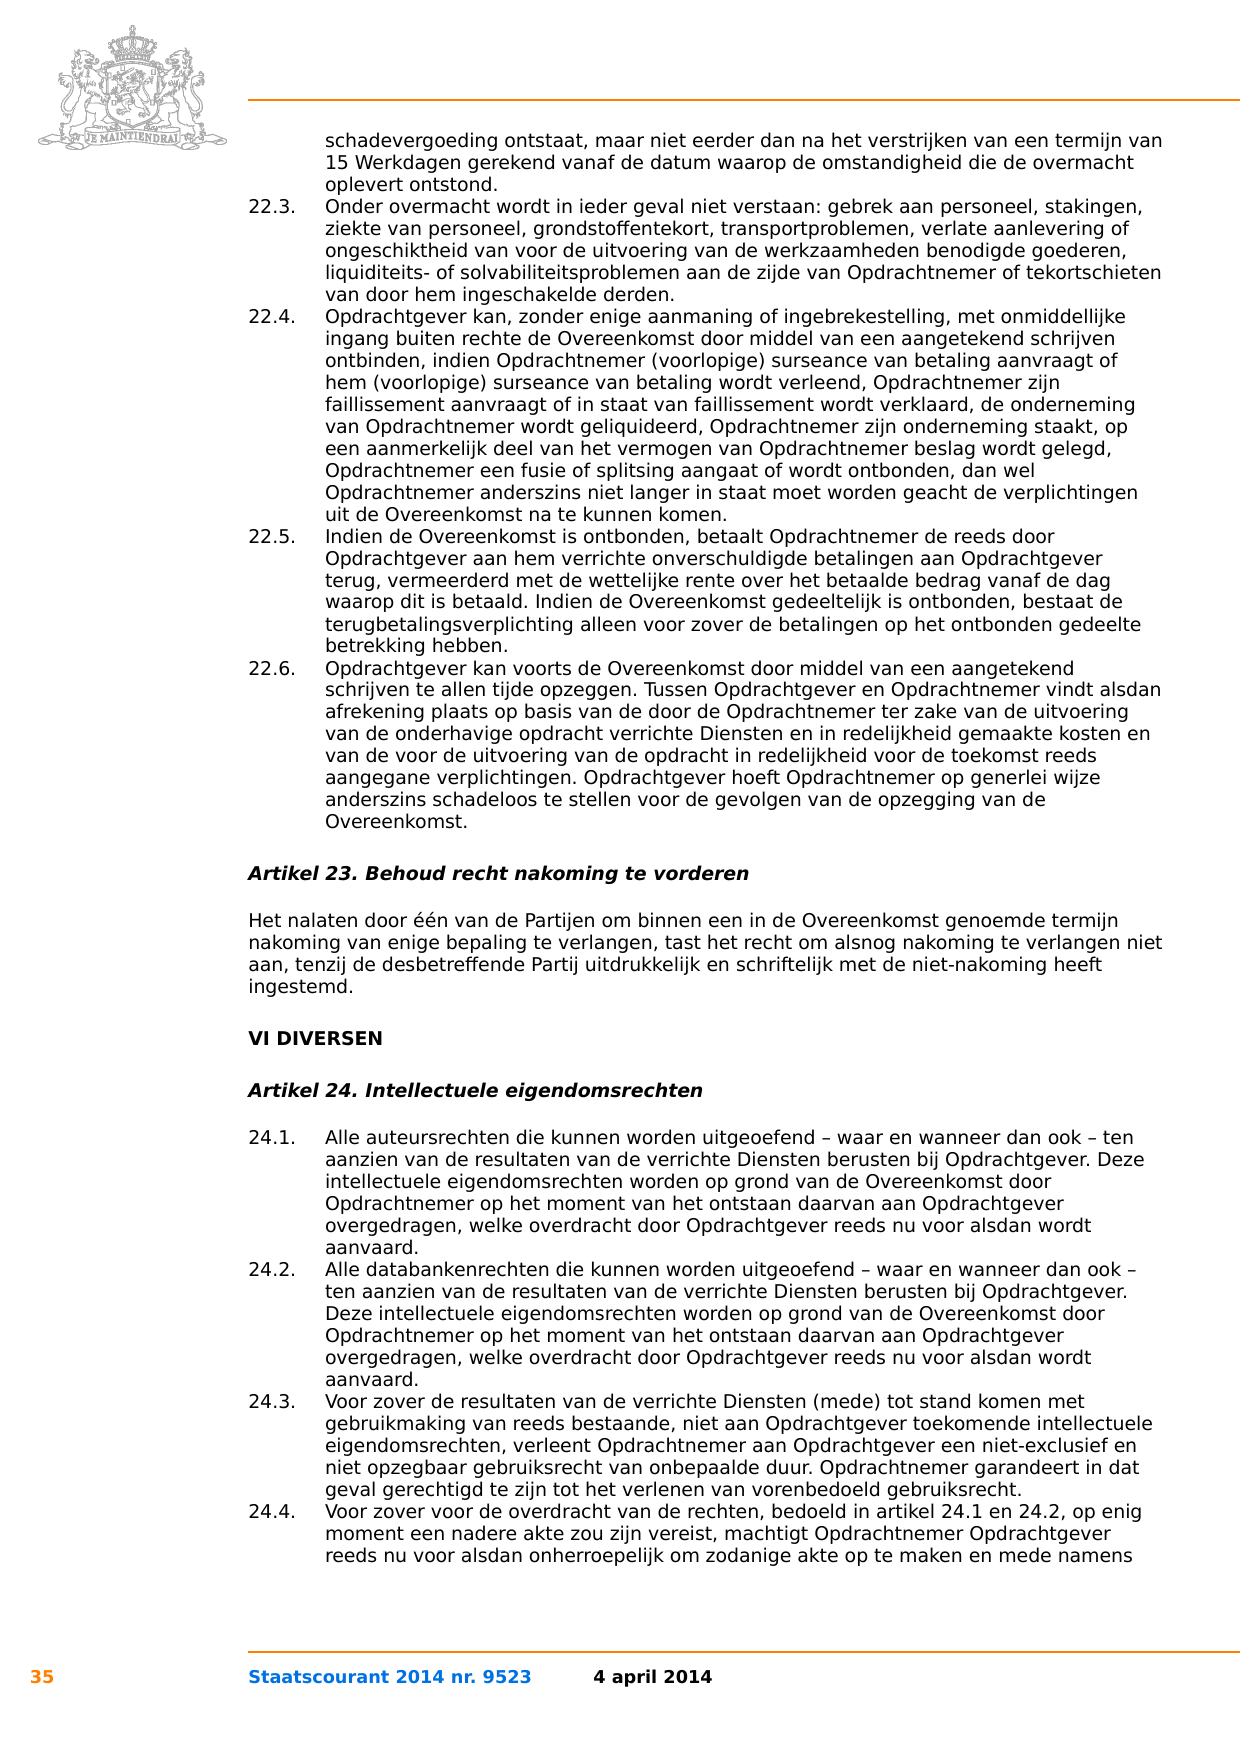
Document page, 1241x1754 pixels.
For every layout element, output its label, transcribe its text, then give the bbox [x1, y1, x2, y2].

text 22.3. Onder overmacht wordt in ieder geval niet verstaan: gebrek aan personeel, stakingen, ziekte van personeel, grondstoffentekort, transportproblemen, verlate aanlevering of ongeschiktheid van voor de uitvoering van de werkzaamheden benodigde goederen, liquiditeits‑ of solvabiliteitsproblemen aan de zijde van Opdrachtnemer of tekortschieten van door hem ingeschakelde derden. [248, 196, 1163, 306]
text 24.4. Voor zover voor de overdracht van de rechten, bedoeld in artikel 24.1 en 24.2, op enig moment een nadere akte zou zijn vereist, machtigt Opdrachtnemer Opdrachtgever reeds nu voor alsdan onherroepelijk om zodanige akte op te maken en mede namens [248, 1501, 1163, 1567]
text 22.5. Indien de Overeenkomst is ontbonden, betaalt Opdrachtnemer de reeds door Opdrachtgever aan hem verrichte onverschuldigde betalingen aan Opdrachtgever terug, vermeerderd met de wettelijke rente over het betaalde bedrag vanaf de dag waarop dit is betaald. Indien de Overeenkomst gedeeltelijk is ontbonden, bestaat de terugbetalingsverplichting alleen voor zover de betalingen op het ontbonden gedeelte betrekking hebben. [248, 526, 1163, 657]
text 24.2. Alle databankenrechten die kunnen worden uitgeoefend – waar en wanneer dan ook – ten aanzien van de resultaten van de verrichte Diensten berusten bij Opdrachtgever. Deze intellectuele eigendomsrechten worden op grond van de Overeenkomst door Opdrachtnemer op het moment van het ontstaan daarvan aan Opdrachtgever overgedragen, welke overdracht door Opdrachtgever reeds nu voor alsdan wordt aanvaard. [248, 1259, 1163, 1391]
text 22.4. Opdrachtgever kan, zonder enige aanmaning of ingebrekestelling, met onmiddellijke ingang buiten rechte de Overeenkomst door middel van een aangetekend schrijven ontbinden, indien Opdrachtnemer (voorlopige) surseance van betaling aanvraagt of hem (voorlopige) surseance van betaling wordt verleend, Opdrachtnemer zijn faillissement aanvraagt of in staat van faillissement wordt verklaard, de onderneming van Opdrachtnemer wordt geliquideerd, Opdrachtnemer zijn onderneming staakt, op een aanmerkelijk deel van het vermogen van Opdrachtnemer beslag wordt gelegd, Opdrachtnemer een fusie of splitsing aangaat of wordt ontbonden, dan wel Opdrachtnemer anderszins niet langer in staat moet worden geacht de verplichtingen uit de Overeenkomst na te kunnen komen. [248, 306, 1163, 526]
text schadevergoeding ontstaat, maar niet eerder dan na het verstrijken van een termijn van 15 Werkdagen gerekend vanaf de datum waarop de omstandigheid die de overmacht oplevert ontstond. [248, 130, 1163, 196]
subtitle Artikel 24. Intellectuele eigendomsrechten [248, 1080, 1163, 1102]
text 24.1. Alle auteursrechten die kunnen worden uitgeoefend – waar en wanneer dan ook – ten aanzien van de resultaten van de verrichte Diensten berusten bij Opdrachtgever. Deze intellectuele eigendomsrechten worden op grond van de Overeenkomst door Opdrachtnemer op het moment van het ontstaan daarvan aan Opdrachtgever overgedragen, welke overdracht door Opdrachtgever reeds nu voor alsdan wordt aanvaard. [248, 1127, 1163, 1259]
text 24.3. Voor zover de resultaten van de verrichte Diensten (mede) tot stand komen met gebruikmaking van reeds bestaande, niet aan Opdrachtgever toekomende intellectuele eigendomsrechten, verleent Opdrachtnemer aan Opdrachtgever een niet-exclusief en niet opzegbaar gebruiksrecht van onbepaalde duur. Opdrachtnemer garandeert in dat geval gerechtigd te zijn tot het verlenen van vorenbedoeld gebruiksrecht. [248, 1391, 1163, 1501]
text Het nalaten door één van de Partijen om binnen een in de Overeenkomst genoemde termijn nakoming van enige bepaling te verlangen, tast het recht om alsnog nakoming te verlangen niet aan, tenzij de desbetreffende Partij uitdrukkelijk en schriftelijk met de niet-nakoming heeft ingestemd. [248, 910, 1163, 998]
text 22.6. Opdrachtgever kan voorts de Overeenkomst door middel van een aangetekend schrijven te allen tijde opzeggen. Tussen Opdrachtgever en Opdrachtnemer vindt alsdan afrekening plaats op basis van de door de Opdrachtnemer ter zake van de uitvoering van de onderhavige opdracht verrichte Diensten en in redelijkheid gemaakte kosten en van de voor de uitvoering van de opdracht in redelijkheid voor de toekomst reeds aangegane verplichtingen. Opdrachtgever hoeft Opdrachtnemer op generlei wijze anderszins schadeloos te stellen voor de gevolgen van de opzegging van de Overeenkomst. [248, 657, 1163, 833]
subtitle Artikel 23. Behoud recht nakoming te vorderen [248, 863, 1163, 885]
subtitle VI DIVERSEN [248, 1028, 1163, 1050]
picture [38, 25, 227, 150]
